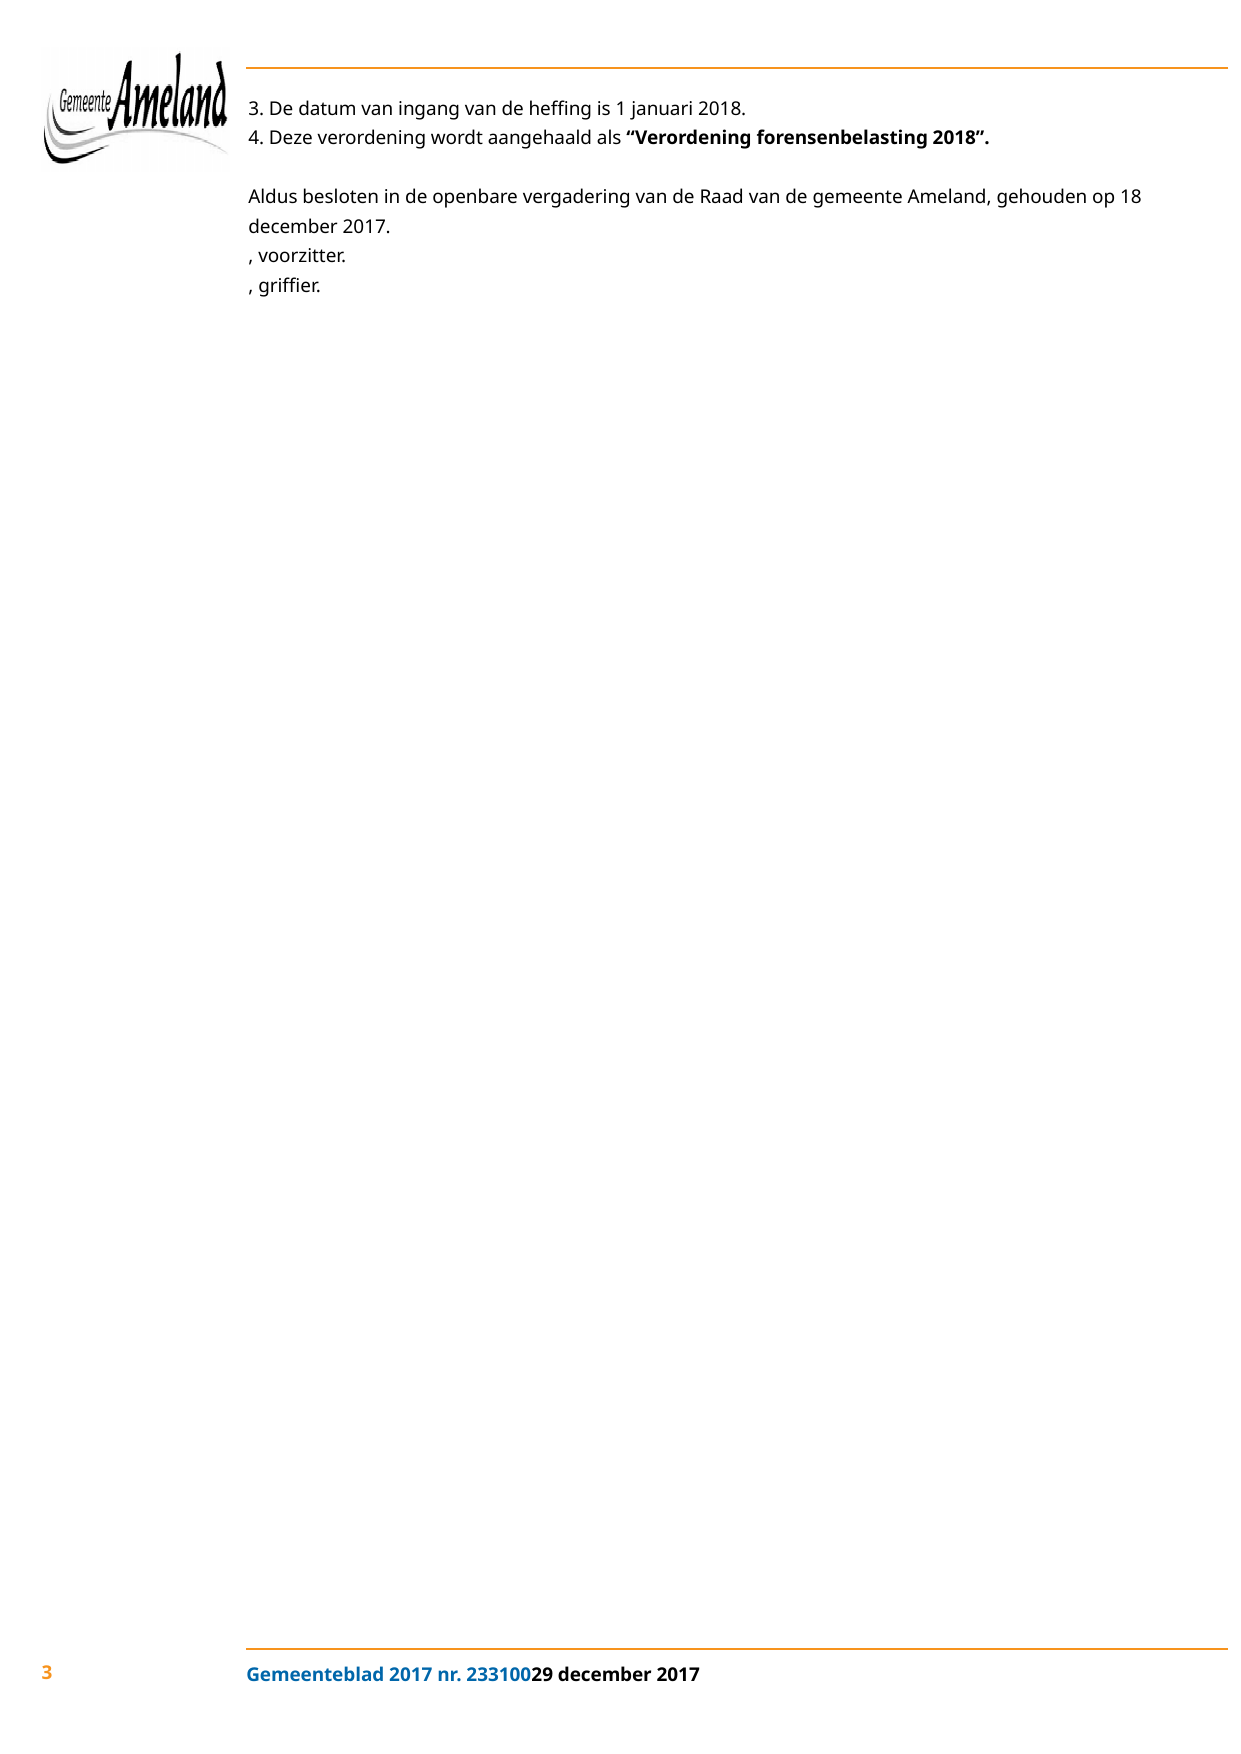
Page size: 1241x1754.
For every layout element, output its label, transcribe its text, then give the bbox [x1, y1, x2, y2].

picture [41, 47, 231, 172]
text Aldus besloten in de openbare vergadering van de Raad van de gemeente Ameland, gehouden op 18 december 2017. [248, 183, 1152, 239]
text , griffier. [248, 272, 1152, 298]
text , voorzitter. [248, 243, 1152, 268]
text 3. De datum van ingang van de heffing is 1 januari 2018. [248, 95, 1152, 121]
text 4. Deze verordening wordt aangehaald als “Verordening forensenbelasting 2018”. [248, 124, 1152, 150]
